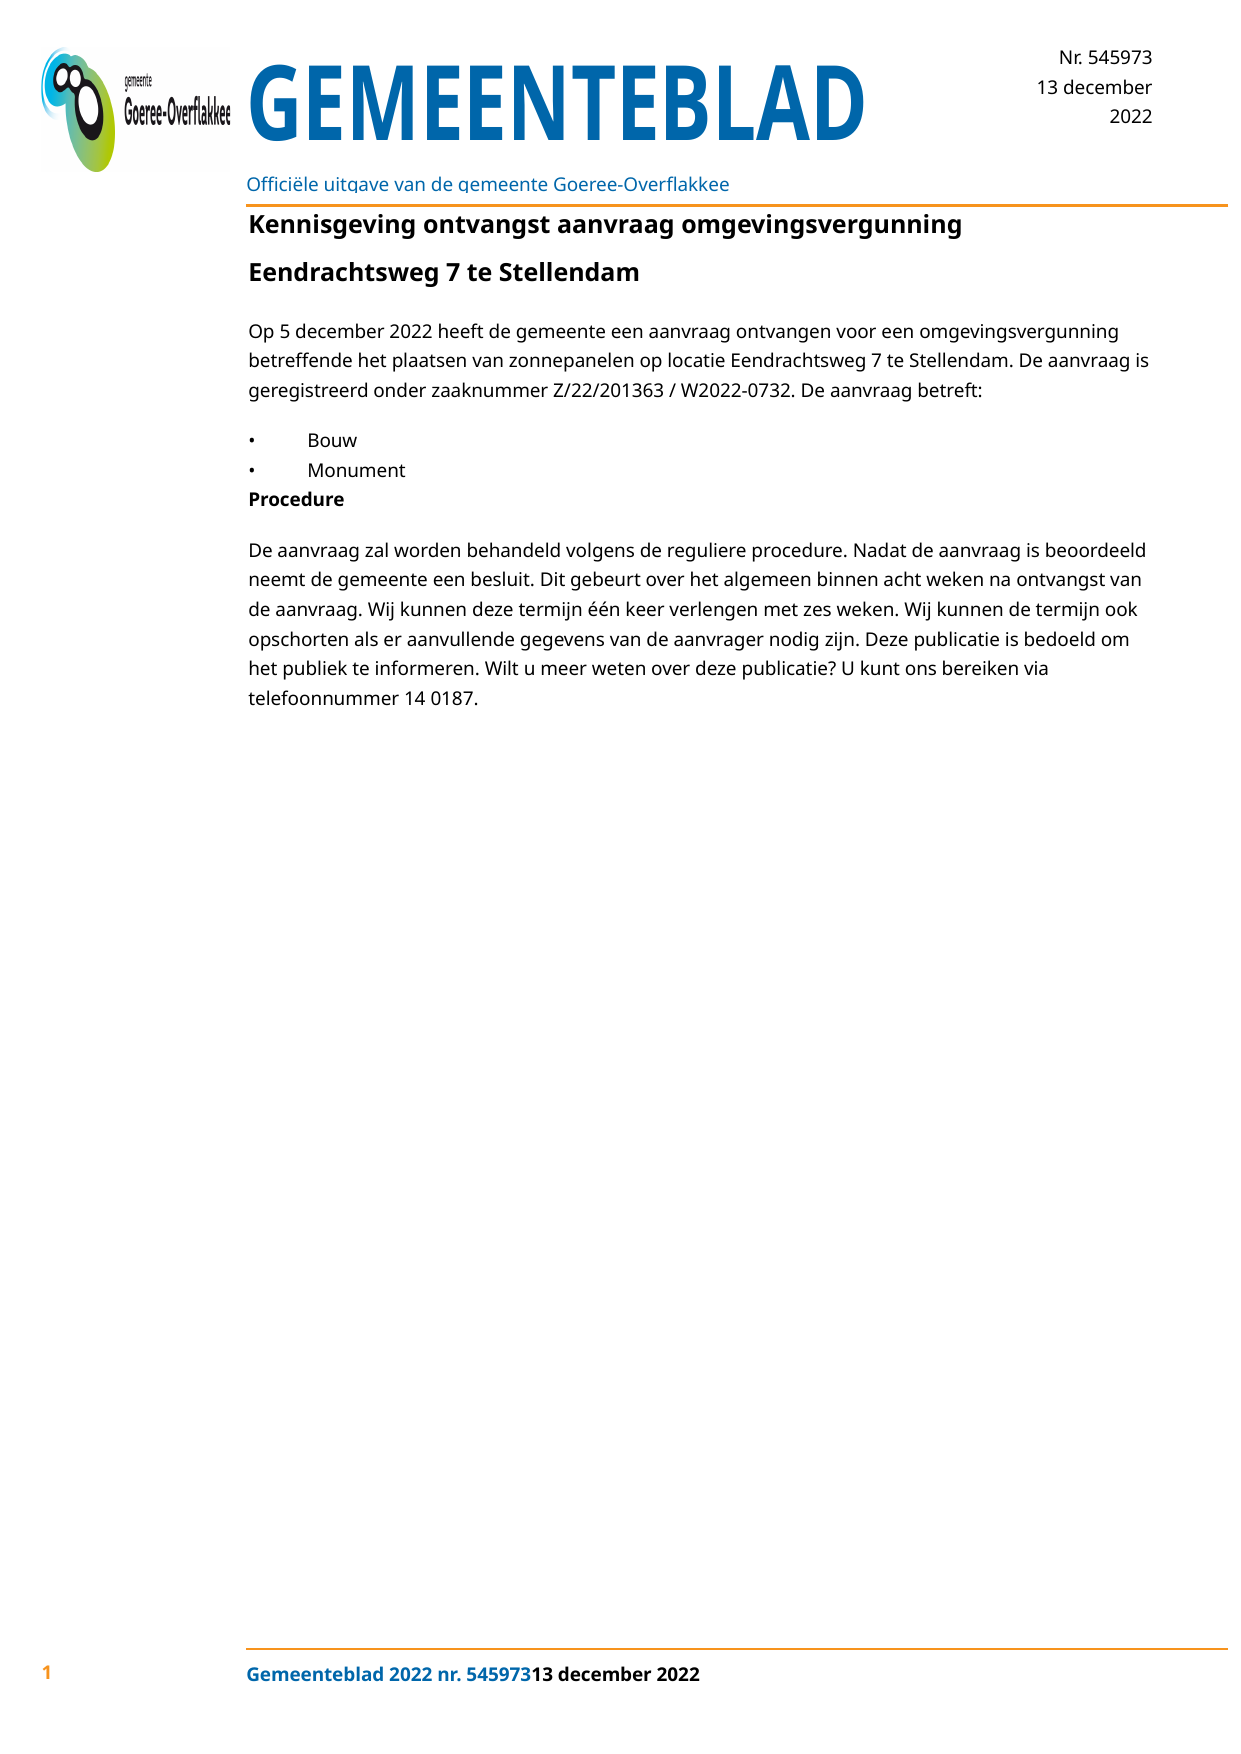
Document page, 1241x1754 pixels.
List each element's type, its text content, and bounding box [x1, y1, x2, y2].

text De aanvraag zal worden behandeld volgens de reguliere procedure. Nadat de aanvraag is beoordeeld neemt de gemeente een besluit. Dit gebeurt over het algemeen binnen acht weken na ontvangst van de aanvraag. Wij kunnen deze termijn één keer verlengen met zes weken. Wij kunnen de termijn ook opschorten als er aanvullende gegevens van de aanvrager nodig zijn. Deze publicatie is bedoeld om het publiek te informeren. Wilt u meer weten over deze publicatie? U kunt ons bereiken via telefoonnummer 14 0187. [248, 537, 1152, 711]
text Procedure [248, 487, 1152, 512]
list Monument [248, 457, 1152, 483]
text Kennisgeving ontvangst aanvraag omgevingsvergunning Eendrachtsweg 7 te Stellendam [248, 207, 1152, 288]
list Bouw [248, 427, 1152, 453]
picture [41, 47, 231, 172]
text Op 5 december 2022 heeft de gemeente een aanvraag ontvangen voor een omgevingsvergunning betreffende het plaatsen van zonnepanelen op locatie Eendrachtsweg 7 te Stellendam. De aanvraag is geregistreerd onder zaaknummer Z/22/201363 / W2022-0732. De aanvraag betreft: [248, 318, 1152, 403]
